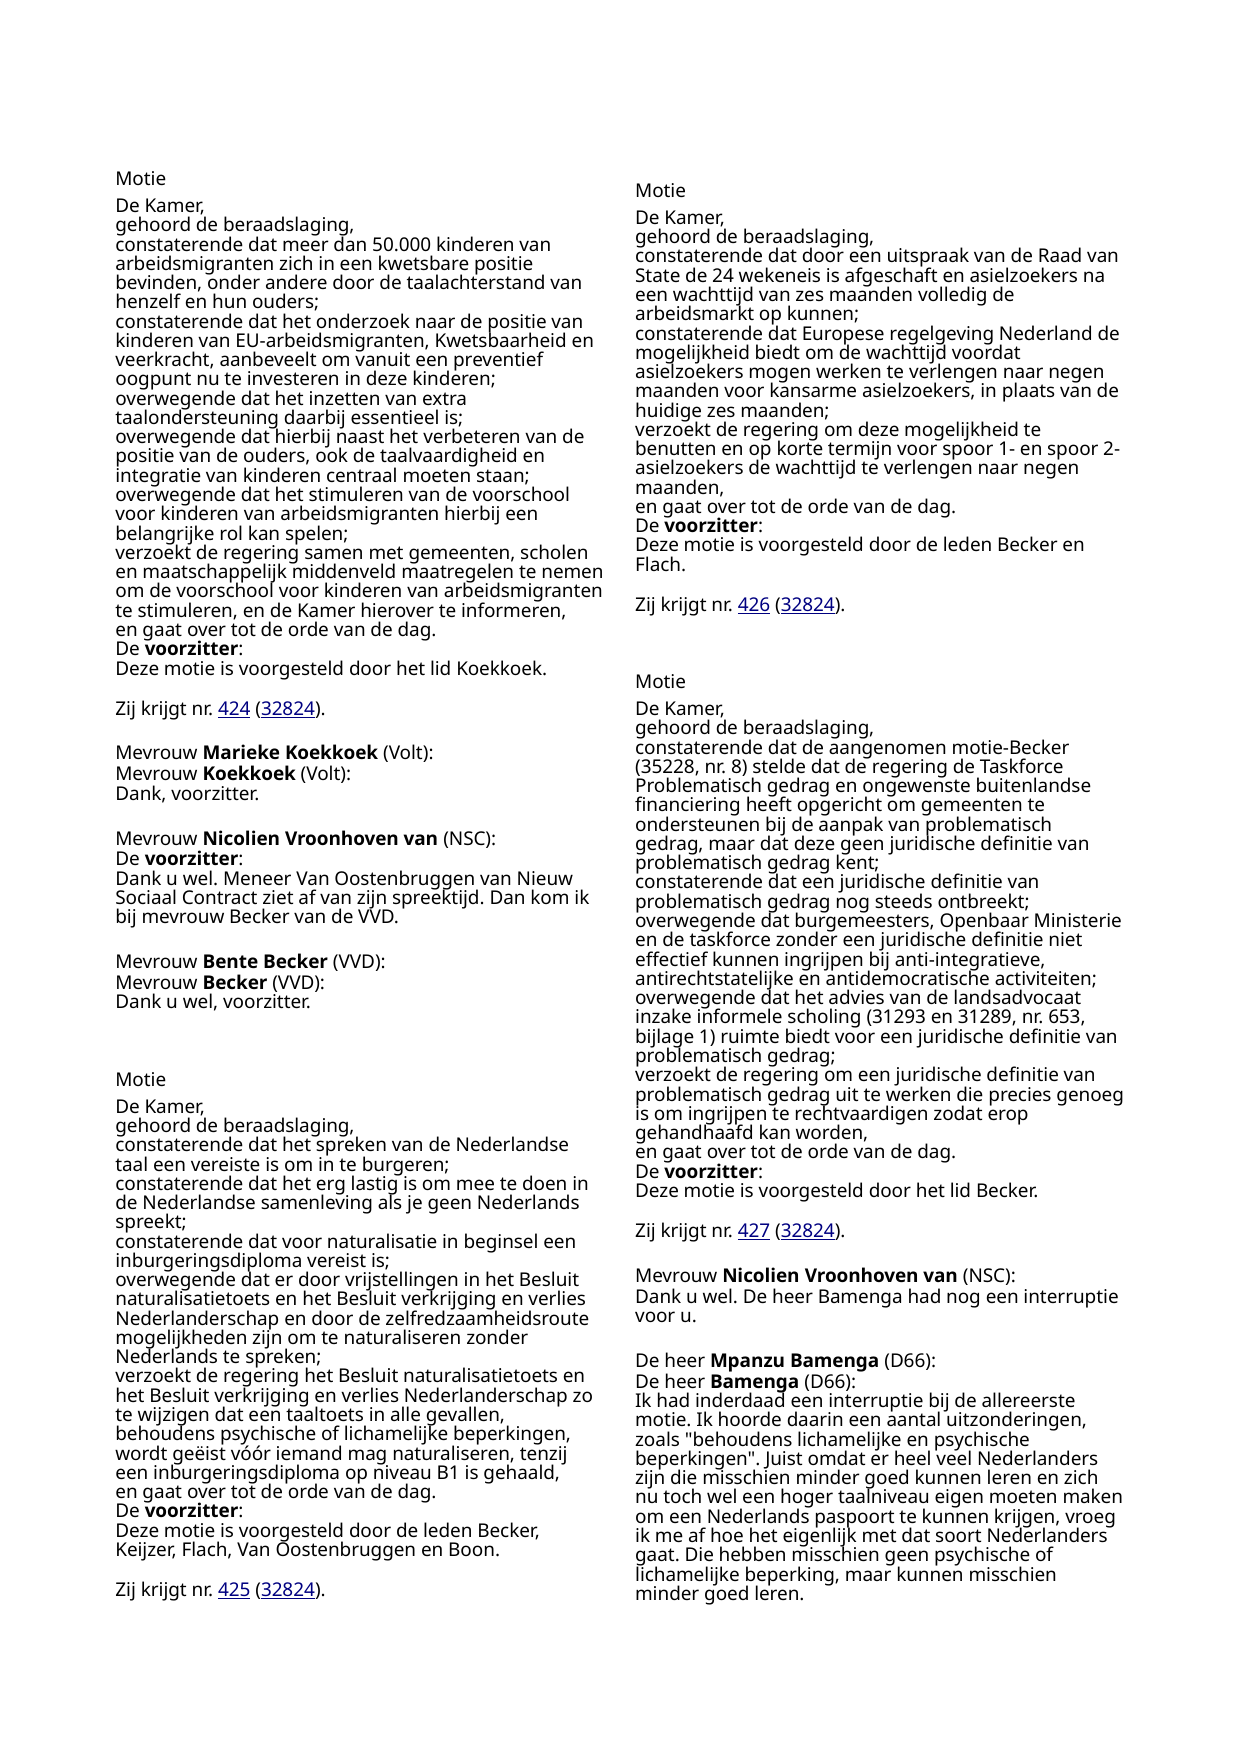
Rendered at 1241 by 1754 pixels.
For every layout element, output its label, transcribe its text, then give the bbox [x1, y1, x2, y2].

text De voorzitter: [635, 1163, 1125, 1182]
text gehoord de beraadslaging, [115, 216, 605, 236]
text Mevrouw Becker (VVD): [115, 974, 605, 993]
text gehoord de beraadslaging, [115, 1117, 605, 1136]
text Zij krijgt nr. 425 (32824). [115, 1581, 605, 1600]
text Deze motie is voorgesteld door het lid Koekkoek. [115, 659, 605, 679]
text constaterende dat meer dan 50.000 kinderen van arbeidsmigranten zich in een kwetsbare positie bevinden, onder andere door de taalachterstand van henzelf en hun ouders; [115, 236, 605, 313]
text overwegende dat er door vrijstellingen in het Besluit naturalisatietoets en het Besluit verkrijging en verlies Nederlanderschap en door de zelfredzaamheidsroute mogelijkheden zijn om te naturaliseren zonder Nederlands te spreken; [115, 1271, 605, 1367]
text overwegende dat het inzetten van extra taalondersteuning daarbij essentieel is; [115, 390, 605, 428]
text Motie [635, 668, 1125, 694]
text constaterende dat de aangenomen motie-Becker (35228, nr. 8) stelde dat de regering de Taskforce Problematisch gedrag en ongewenste buitenlandse financiering heeft opgericht om gemeenten te ondersteunen bij de aanpak van problematisch gedrag, maar dat deze geen juridische definitie van problematisch gedrag kent; [635, 739, 1125, 873]
text De heer Bamenga (D66): [635, 1373, 1125, 1392]
text verzoekt de regering om deze mogelijkheid te benutten en op korte termijn voor spoor 1- en spoor 2-asielzoekers de wachttijd te verlengen naar negen maanden, [635, 421, 1125, 498]
text Dank u wel, voorzitter. [115, 993, 605, 1013]
text overwegende dat het stimuleren van de voorschool voor kinderen van arbeidsmigranten hierbij een belangrijke rol kan spelen; [115, 486, 605, 544]
text constaterende dat door een uitspraak van de Raad van State de 24 wekeneis is afgeschaft en asielzoekers na een wachttijd van zes maanden volledig de arbeidsmarkt op kunnen; [635, 247, 1125, 324]
text overwegende dat hierbij naast het verbeteren van de positie van de ouders, ook de taalvaardigheid en integratie van kinderen centraal moeten staan; [115, 428, 605, 486]
text Mevrouw Nicolien Vroonhoven van (NSC): [635, 1262, 1125, 1288]
text De voorzitter: [115, 850, 605, 870]
text overwegende dat burgemeesters, Openbaar Ministerie en de taskforce zonder een juridische definitie niet effectief kunnen ingrijpen bij anti-integratieve, antirechtstatelijke en antidemocratische activiteiten; [635, 912, 1125, 989]
text Deze motie is voorgesteld door de leden Becker, Keijzer, Flach, Van Oostenbruggen en Boon. [115, 1522, 605, 1560]
text en gaat over tot de orde van de dag. [635, 498, 1125, 517]
text overwegende dat het advies van de landsadvocaat inzake informele scholing (31293 en 31289, nr. 653, bijlage 1) ruimte biedt voor een juridische definitie van problematisch gedrag; [635, 989, 1125, 1066]
text en gaat over tot de orde van de dag. [635, 1143, 1125, 1163]
text Mevrouw Nicolien Vroonhoven van (NSC): [115, 825, 605, 850]
text Motie [115, 1066, 605, 1092]
text Dank u wel. De heer Bamenga had nog een interruptie voor u. [635, 1288, 1125, 1326]
text Zij krijgt nr. 424 (32824). [115, 699, 605, 719]
text constaterende dat het spreken van de Nederlandse taal een vereiste is om in te burgeren; [115, 1136, 605, 1175]
text constaterende dat het onderzoek naar de positie van kinderen van EU-arbeidsmigranten, Kwetsbaarheid en veerkracht, aanbeveelt om vanuit een preventief oogpunt nu te investeren in deze kinderen; [115, 313, 605, 390]
text De heer Mpanzu Bamenga (D66): [635, 1347, 1125, 1373]
text verzoekt de regering om een juridische definitie van problematisch gedrag uit te werken die precies genoeg is om ingrijpen te rechtvaardigen zodat erop gehandhaafd kan worden, [635, 1066, 1125, 1143]
text De voorzitter: [115, 1502, 605, 1522]
text Ik had inderdaad een interruptie bij de allereerste motie. Ik hoorde daarin een aantal uitzonderingen, zoals "behoudens lichamelijke en psychische beperkingen". Juist omdat er heel veel Nederlanders zijn die misschien minder goed kunnen leren en zich nu toch wel een hoger taalniveau eigen moeten maken om een Nederlands paspoort te kunnen krijgen, vroeg ik me af hoe het eigenlijk met dat soort Nederlanders gaat. Die hebben misschien geen psychische of lichamelijke beperking, maar kunnen misschien minder goed leren. [635, 1392, 1125, 1604]
text constaterende dat Europese regelgeving Nederland de mogelijkheid biedt om de wachttijd voordat asielzoekers mogen werken te verlengen naar negen maanden voor kansarme asielzoekers, in plaats van de huidige zes maanden; [635, 324, 1125, 421]
text Dank u wel. Meneer Van Oostenbruggen van Nieuw Sociaal Contract ziet af van zijn spreektijd. Dan kom ik bij mevrouw Becker van de VVD. [115, 870, 605, 927]
text verzoekt de regering het Besluit naturalisatietoets en het Besluit verkrijging en verlies Nederlanderschap zo te wijzigen dat een taaltoets in alle gevallen, behoudens psychische of lichamelijke beperkingen, wordt geëist vóór iemand mag naturaliseren, tenzij een inburgeringsdiploma op niveau B1 is gehaald, [115, 1367, 605, 1483]
text Motie [635, 177, 1125, 203]
text Deze motie is voorgesteld door het lid Becker. [635, 1182, 1125, 1201]
text en gaat over tot de orde van de dag. [115, 1483, 605, 1502]
text De voorzitter: [635, 517, 1125, 536]
text gehoord de beraadslaging, [635, 719, 1125, 739]
text gehoord de beraadslaging, [635, 228, 1125, 247]
text De Kamer, [115, 1098, 605, 1117]
text Zij krijgt nr. 426 (32824). [635, 596, 1125, 615]
text en gaat over tot de orde van de dag. [115, 621, 605, 640]
text Deze motie is voorgesteld door de leden Becker en Flach. [635, 536, 1125, 575]
text Mevrouw Koekkoek (Volt): [115, 765, 605, 784]
text constaterende dat een juridische definitie van problematisch gedrag nog steeds ontbreekt; [635, 873, 1125, 912]
text Motie [115, 165, 605, 191]
text De Kamer, [635, 700, 1125, 719]
text Dank, voorzitter. [115, 784, 605, 804]
text De Kamer, [635, 209, 1125, 228]
text constaterende dat het erg lastig is om mee te doen in de Nederlandse samenleving als je geen Nederlands spreekt; [115, 1175, 605, 1233]
text De Kamer, [115, 197, 605, 216]
text Zij krijgt nr. 427 (32824). [635, 1222, 1125, 1241]
text verzoekt de regering samen met gemeenten, scholen en maatschappelijk middenveld maatregelen te nemen om de voorschool voor kinderen van arbeidsmigranten te stimuleren, en de Kamer hierover te informeren, [115, 544, 605, 621]
text Mevrouw Marieke Koekkoek (Volt): [115, 739, 605, 765]
text Mevrouw Bente Becker (VVD): [115, 948, 605, 974]
text constaterende dat voor naturalisatie in beginsel een inburgeringsdiploma vereist is; [115, 1233, 605, 1271]
text De voorzitter: [115, 640, 605, 659]
